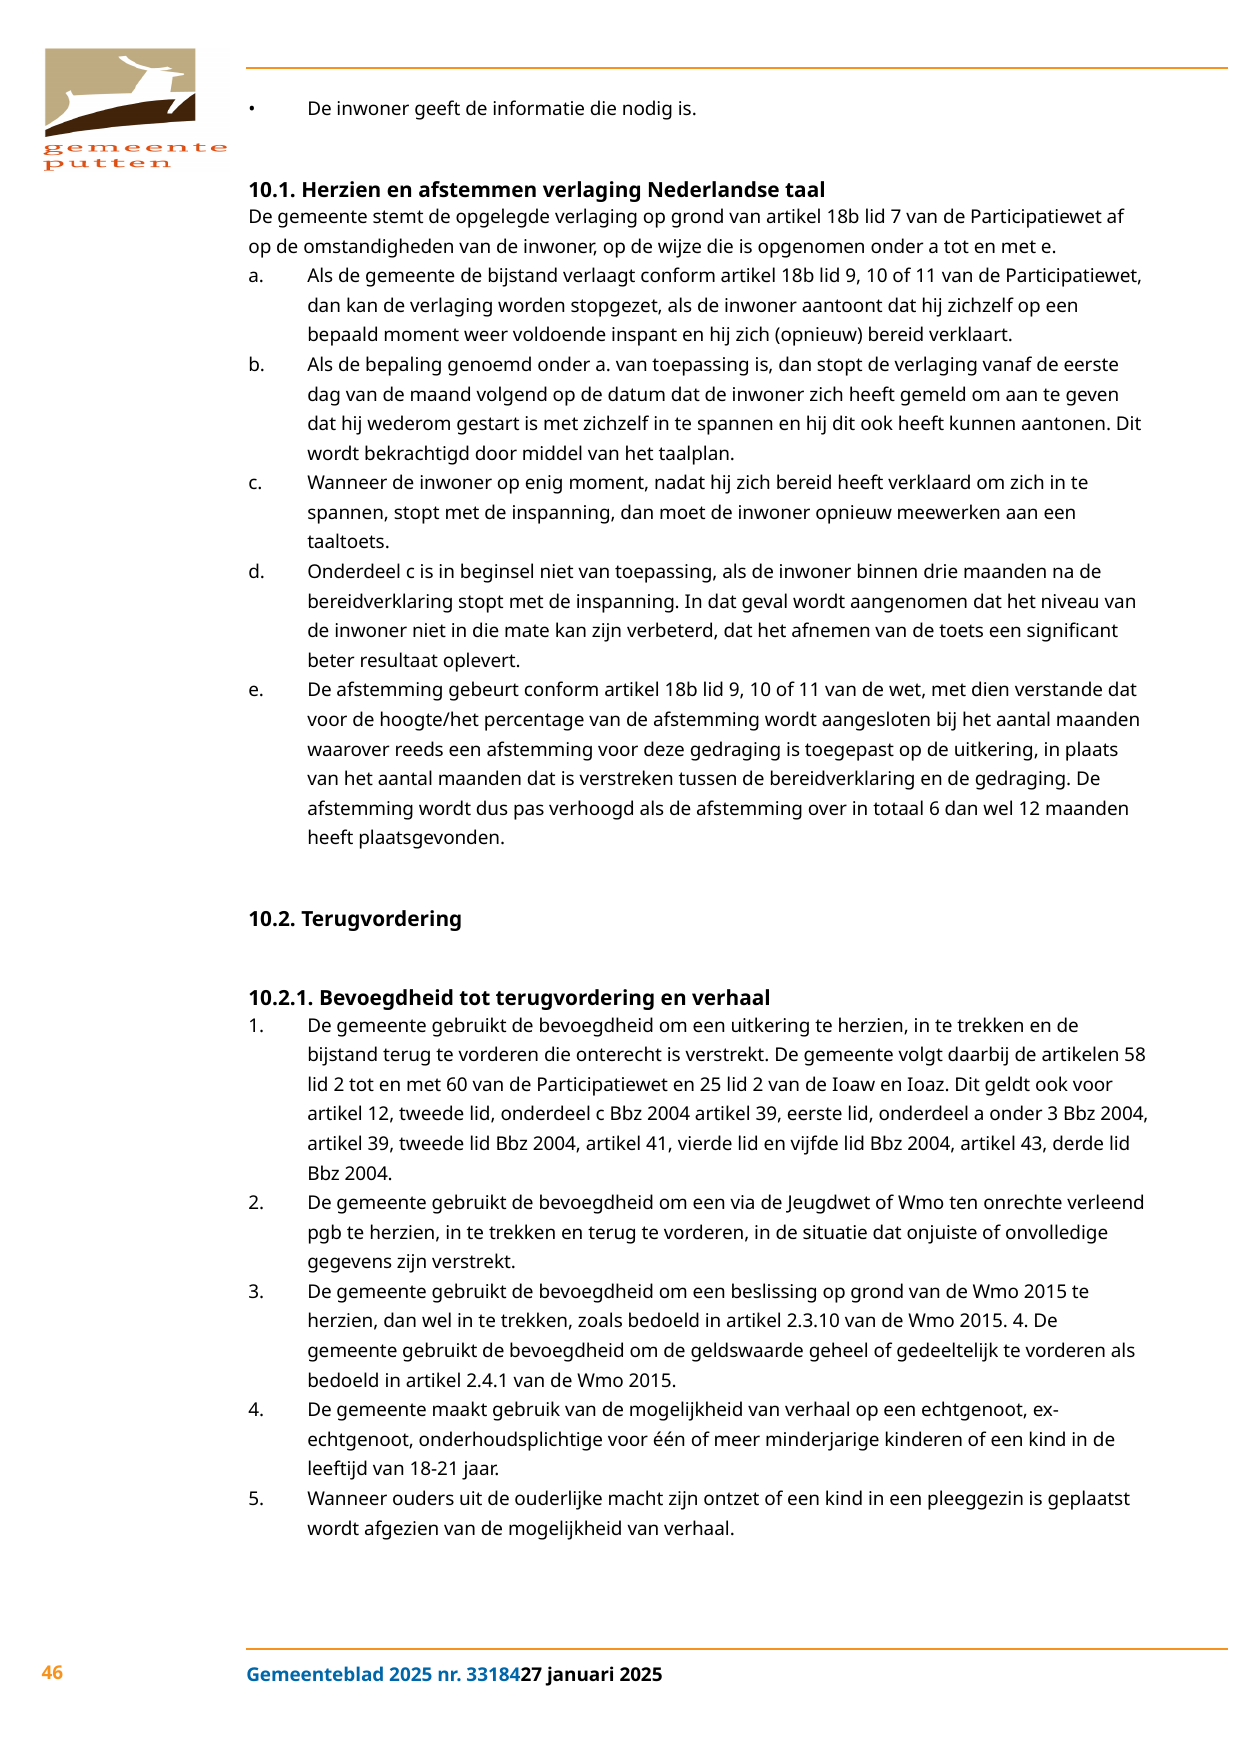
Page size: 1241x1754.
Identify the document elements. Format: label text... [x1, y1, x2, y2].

text 10.2. Terugvordering [248, 904, 1152, 933]
list De gemeente gebruikt de bevoegdheid om een uitkering te herzien, in te trekken en de bijstand terug te vorderen die onterecht is verstrekt. De gemeente volgt daarbij de artikelen 58 lid 2 tot en met 60 van de Participatiewet en 25 lid 2 van de Ioaw en Ioaz. Dit geldt ook voor artikel 12, tweede lid, onderdeel c Bbz 2004 artikel 39, eerste lid, onderdeel a onder 3 Bbz 2004, artikel 39, tweede lid Bbz 2004, artikel 41, vierde lid en vijfde lid Bbz 2004, artikel 43, derde lid Bbz 2004. [248, 1012, 1152, 1185]
list De afstemming gebeurt conform artikel 18b lid 9, 10 of 11 van de wet, met dien verstande dat voor de hoogte/het percentage van de afstemming wordt aangesloten bij het aantal maanden waarover reeds een afstemming voor deze gedraging is toegepast op de uitkering, in plaats van het aantal maanden dat is verstreken tussen de bereidverklaring en de gedraging. De afstemming wordt dus pas verhoogd als de afstemming over in totaal 6 dan wel 12 maanden heeft plaatsgevonden. [248, 677, 1152, 850]
picture [41, 47, 231, 172]
list Wanneer ouders uit de ouderlijke macht zijn ontzet of een kind in een pleeggezin is geplaatst wordt afgezien van de mogelijkheid van verhaal. [248, 1485, 1152, 1540]
text 10.1. Herzien en afstemmen verlaging Nederlandse taal [248, 175, 1152, 203]
text De gemeente stemt de opgelegde verlaging op grond van artikel 18b lid 7 van de Participatiewet af op de omstandigheden van de inwoner, op de wijze die is opgenomen onder a tot en met e. [248, 203, 1152, 258]
list Onderdeel c is in beginsel niet van toepassing, als de inwoner binnen drie maanden na de bereidverklaring stopt met de inspanning. In dat geval wordt aangenomen dat het niveau van de inwoner niet in die mate kan zijn verbeterd, dat het afnemen van de toets een significant beter resultaat oplevert. [248, 558, 1152, 673]
list De gemeente gebruikt de bevoegdheid om een beslissing op grond van de Wmo 2015 te herzien, dan wel in te trekken, zoals bedoeld in artikel 2.3.10 van de Wmo 2015. 4. De gemeente gebruikt de bevoegdheid om de geldswaarde geheel of gedeeltelijk te vorderen als bedoeld in artikel 2.4.1 van de Wmo 2015. [248, 1278, 1152, 1392]
list De gemeente gebruikt de bevoegdheid om een via de Jeugdwet of Wmo ten onrechte verleend pgb te herzien, in te trekken en terug te vorderen, in de situatie dat onjuiste of onvolledige gegevens zijn verstrekt. [248, 1189, 1152, 1274]
list De gemeente maakt gebruik van de mogelijkheid van verhaal op een echtgenoot, ex-echtgenoot, onderhoudsplichtige voor één of meer minderjarige kinderen of een kind in de leeftijd van 18-21 jaar. [248, 1396, 1152, 1481]
list De inwoner geeft de informatie die nodig is. [248, 95, 1152, 121]
list Als de bepaling genoemd onder a. van toepassing is, dan stopt de verlaging vanaf de eerste dag van de maand volgend op de datum dat de inwoner zich heeft gemeld om aan te geven dat hij wederom gestart is met zichzelf in te spannen en hij dit ook heeft kunnen aantonen. Dit wordt bekrachtigd door middel van het taalplan. [248, 351, 1152, 466]
list Als de gemeente de bijstand verlaagt conform artikel 18b lid 9, 10 of 11 van de Participatiewet, dan kan de verlaging worden stopgezet, als de inwoner aantoont dat hij zichzelf op een bepaald moment weer voldoende inspant en hij zich (opnieuw) bereid verklaart. [248, 262, 1152, 347]
list Wanneer de inwoner op enig moment, nadat hij zich bereid heeft verklaard om zich in te spannen, stopt met de inspanning, dan moet de inwoner opnieuw meewerken aan een taaltoets. [248, 469, 1152, 554]
text 10.2.1. Bevoegdheid tot terugvordering en verhaal [248, 983, 1152, 1012]
